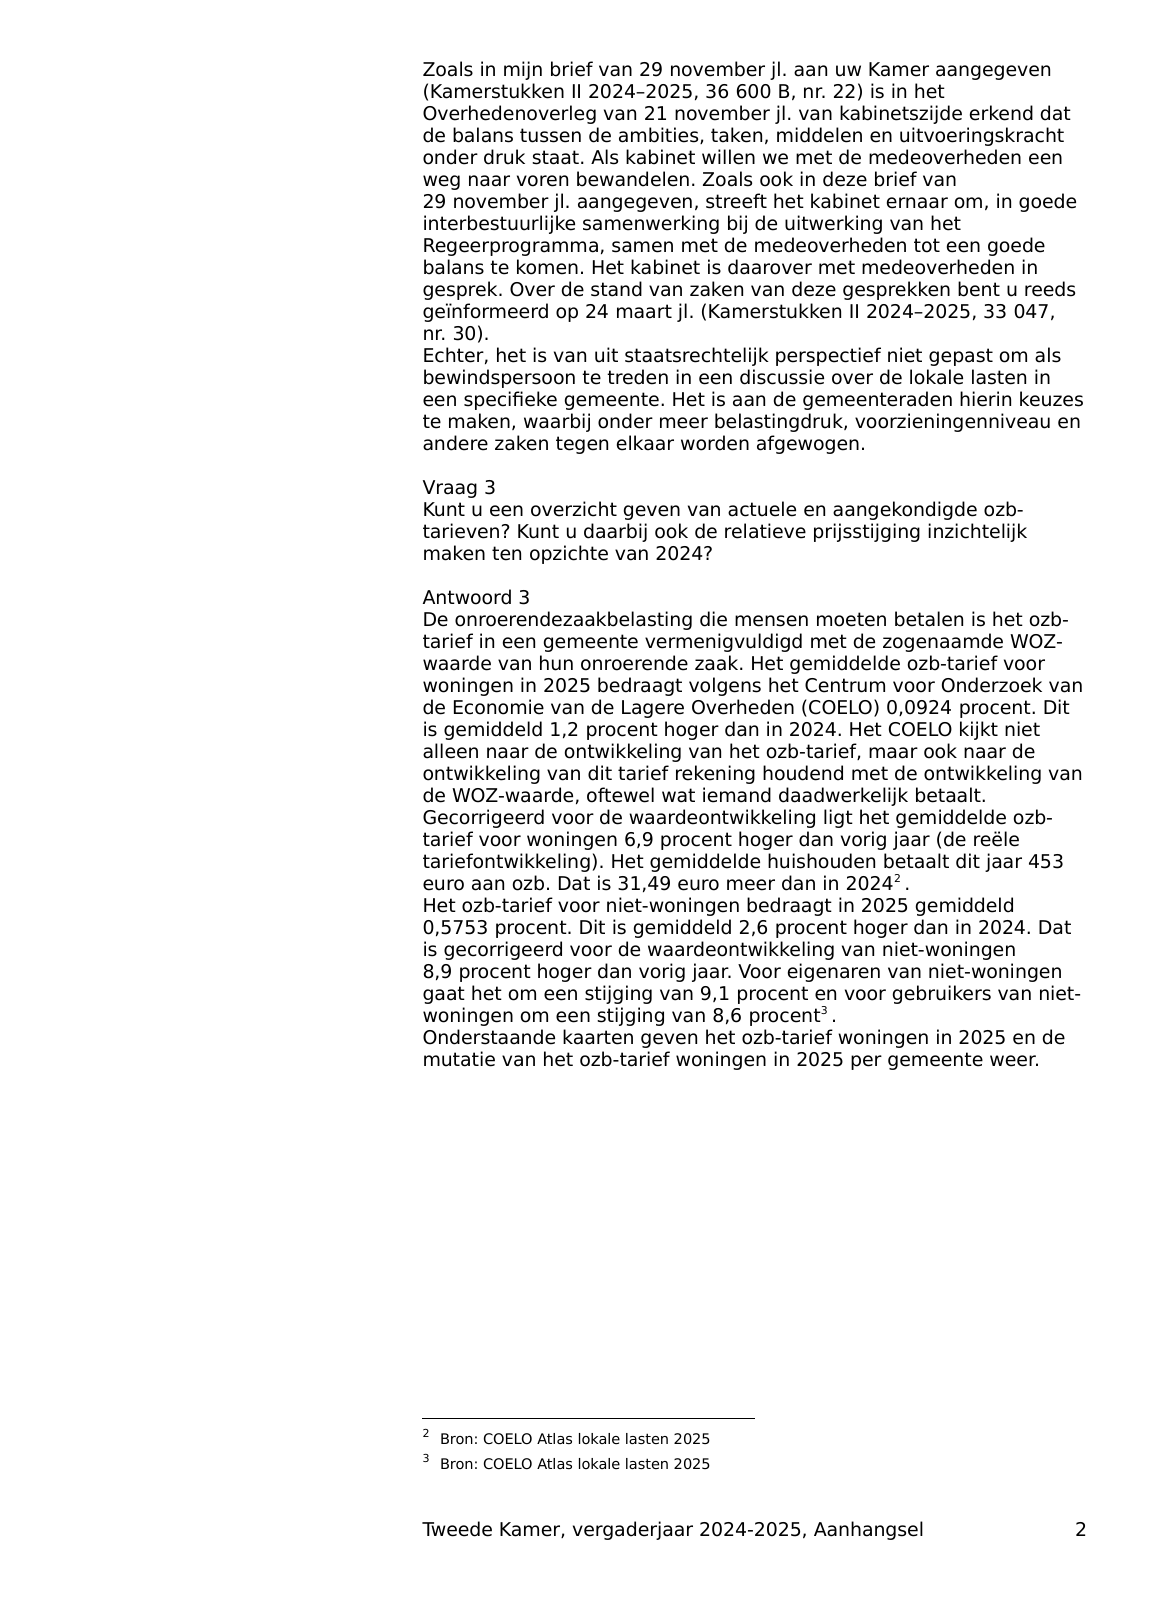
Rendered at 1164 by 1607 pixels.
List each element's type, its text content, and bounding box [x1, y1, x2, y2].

text De onroerendezaakbelasting die mensen moeten betalen is het ozb-tarief in een gemeente vermenigvuldigd met de zogenaamde WOZ-waarde van hun onroerende zaak. Het gemiddelde ozb-tarief voor woningen in 2025 bedraagt volgens het Centrum voor Onderzoek van de Economie van de Lagere Overheden (COELO) 0,0924 procent. Dit is gemiddeld 1,2 procent hoger dan in 2024. Het COELO kijkt niet alleen naar de ontwikkeling van het ozb-tarief, maar ook naar de ontwikkeling van dit tarief rekening houdend met de ontwikkeling van de WOZ-waarde, oftewel wat iemand daadwerkelijk betaalt. Gecorrigeerd voor de waardeontwikkeling ligt het gemiddelde ozb-tarief voor woningen 6,9 procent hoger dan vorig jaar (de reële tariefontwikkeling). Het gemiddelde huishouden betaalt dit jaar 453 euro aan ozb. Dat is 31,49 euro meer dan in 2024. [422, 609, 1087, 895]
text Zoals in mijn brief van 29 november jl. aan uw Kamer aangegeven (Kamerstukken II 2024–2025, 36 600 B, nr. 22) is in het Overhedenoverleg van 21 november jl. van kabinetszijde erkend dat de balans tussen de ambities, taken, middelen en uitvoeringskracht onder druk staat. Als kabinet willen we met de medeoverheden een weg naar voren bewandelen. Zoals ook in deze brief van 29 november jl. aangegeven, streeft het kabinet ernaar om, in goede interbestuurlijke samenwerking bij de uitwerking van het Regeerprogramma, samen met de medeoverheden tot een goede balans te komen. Het kabinet is daarover met medeoverheden in gesprek. Over de stand van zaken van deze gesprekken bent u reeds geïnformeerd op 24 maart jl. (Kamerstukken II 2024–2025, 33 047, nr. 30). [422, 59, 1087, 345]
text Bron: COELO Atlas lokale lasten 2025 [422, 1452, 1087, 1474]
text Het ozb-tarief voor niet-woningen bedraagt in 2025 gemiddeld 0,5753 procent. Dit is gemiddeld 2,6 procent hoger dan in 2024. Dat is gecorrigeerd voor de waardeontwikkeling van niet-woningen 8,9 procent hoger dan vorig jaar. Voor eigenaren van niet-woningen gaat het om een stijging van 9,1 procent en voor gebruikers van niet-woningen om een stijging van 8,6 procent. [422, 895, 1087, 1027]
text Echter, het is van uit staatsrechtelijk perspectief niet gepast om als bewindspersoon te treden in een discussie over de lokale lasten in een specifieke gemeente. Het is aan de gemeenteraden hierin keuzes te maken, waarbij onder meer belastingdruk, voorzieningenniveau en andere zaken tegen elkaar worden afgewogen. [422, 345, 1087, 455]
text Bron: COELO Atlas lokale lasten 2025 [422, 1427, 1087, 1449]
text Kunt u een overzicht geven van actuele en aangekondigde ozb-tarieven? Kunt u daarbij ook de relatieve prijsstijging inzichtelijk maken ten opzichte van 2024? [422, 499, 1087, 565]
text Onderstaande kaarten geven het ozb-tarief woningen in 2025 en de mutatie van het ozb-tarief woningen in 2025 per gemeente weer. [422, 1027, 1087, 1071]
text Antwoord 3 [422, 587, 1087, 609]
text Vraag 3 [422, 477, 1087, 499]
